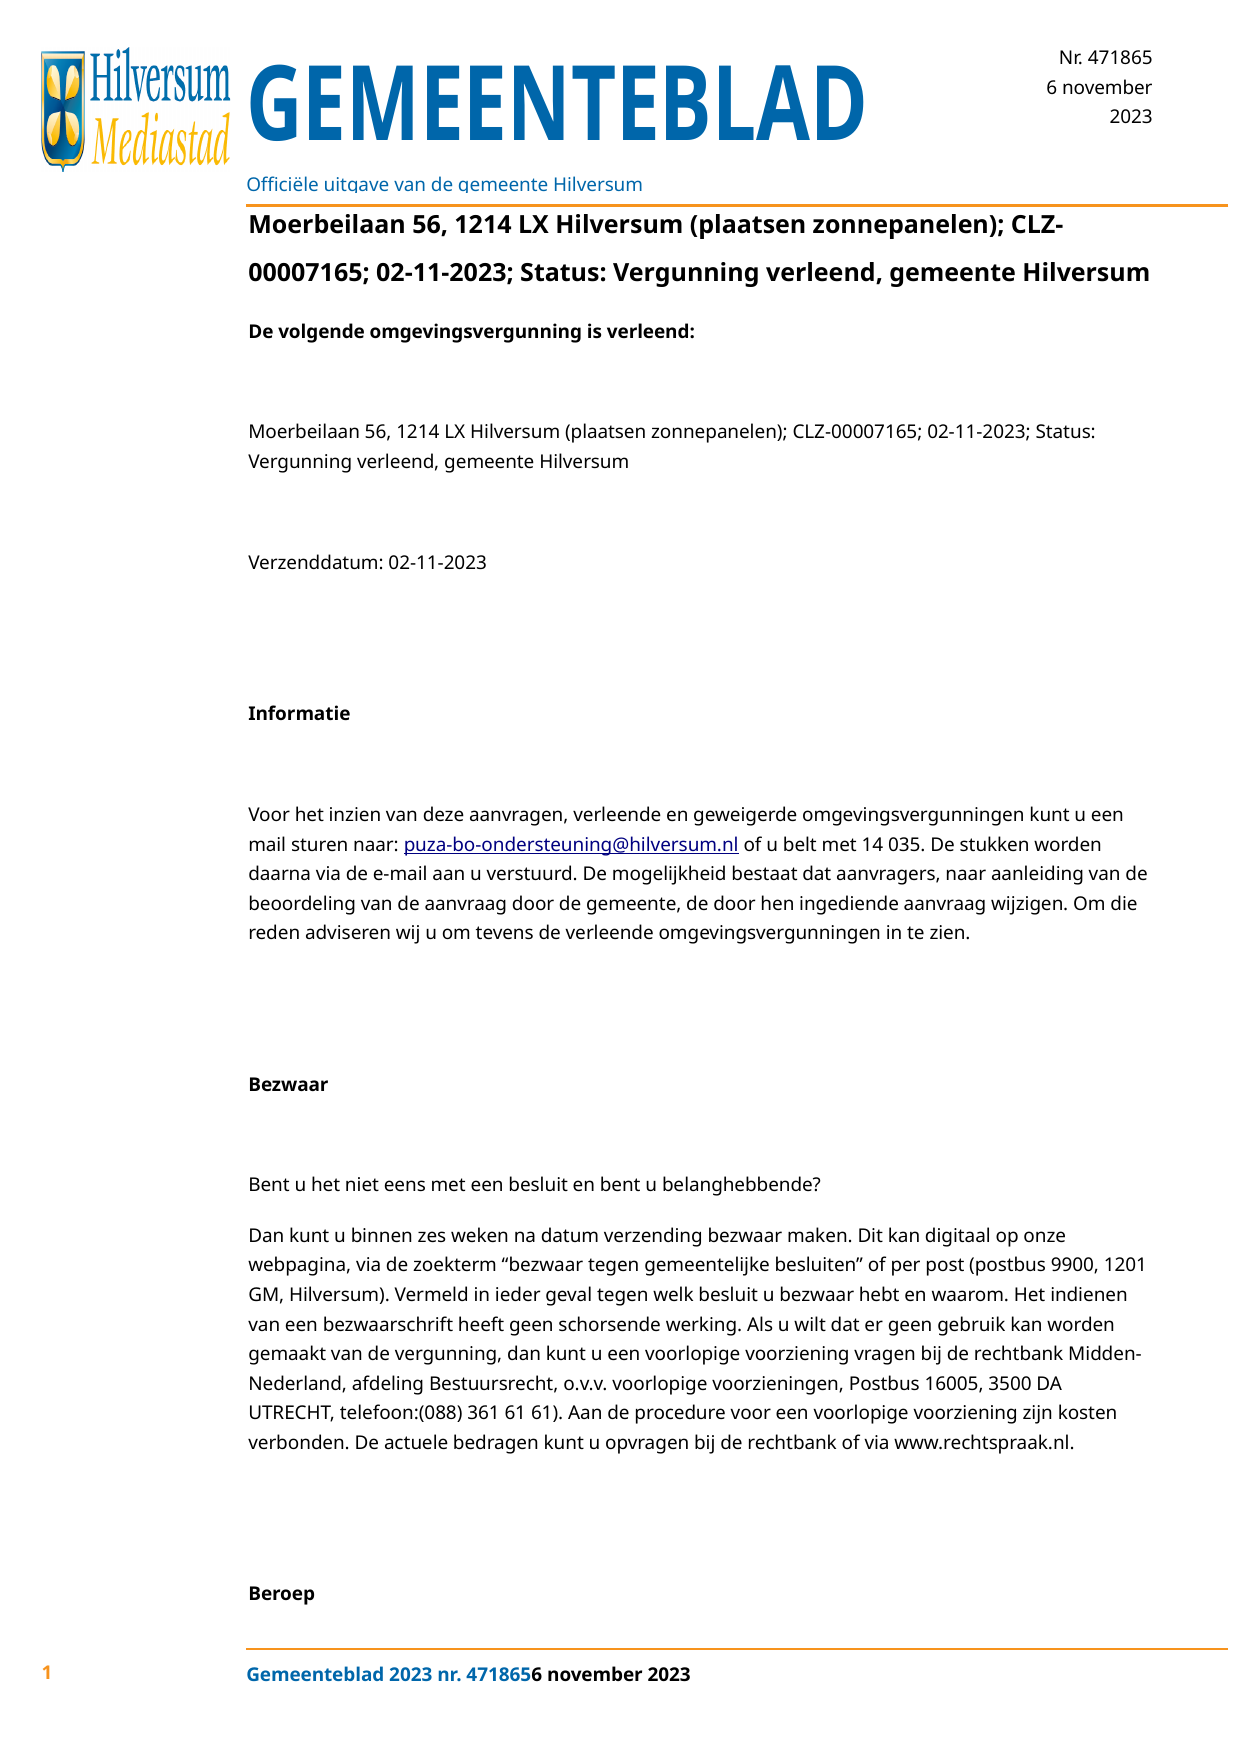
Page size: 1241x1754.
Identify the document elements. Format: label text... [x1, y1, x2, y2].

text Bezwaar [248, 1071, 1152, 1097]
text Bent u het niet eens met een besluit en bent u belanghebbende? [248, 1172, 1152, 1197]
text Informatie [248, 700, 1152, 726]
text Moerbeilaan 56, 1214 LX Hilversum (plaatsen zonnepanelen); CLZ-00007165; 02-11-2023; Status: Vergunning verleend, gemeente Hilversum [248, 419, 1152, 474]
text Voor het inzien van deze aanvragen, verleende en geweigerde omgevingsvergunningen kunt u een mail sturen naar: puza-bo-ondersteuning@hilversum.nl of u belt met 14 035. De stukken worden daarna via de e-mail aan u verstuurd. De mogelijkheid bestaat dat aanvragers, naar aanleiding van de beoordeling van de aanvraag door de gemeente, de door hen ingediende aanvraag wijzigen. Om die reden adviseren wij u om tevens de verleende omgevingsvergunningen in te zien. [248, 801, 1152, 945]
text De volgende omgevingsvergunning is verleend: [248, 318, 1152, 344]
text Dan kunt u binnen zes weken na datum verzending bezwaar maken. Dit kan digitaal op onze webpagina, via de zoekterm “bezwaar tegen gemeentelijke besluiten” of per post (postbus 9900, 1201 GM, Hilversum). Vermeld in ieder geval tegen welk besluit u bezwaar hebt en waarom. Het indienen van een bezwaarschrift heeft geen schorsende werking. Als u wilt dat er geen gebruik kan worden gemaakt van de vergunning, dan kunt u een voorlopige voorziening vragen bij de rechtbank Midden-Nederland, afdeling Bestuursrecht, o.v.v. voorlopige voorzieningen, Postbus 16005, 3500 DA UTRECHT, telefoon:(088) 361 61 61). Aan de procedure voor een voorlopige voorziening zijn kosten verbonden. De actuele bedragen kunt u opvragen bij de rechtbank of via www.rechtspraak.nl. [248, 1222, 1152, 1455]
picture [41, 47, 231, 172]
text Beroep [248, 1580, 1152, 1606]
text Verzenddatum: 02-11-2023 [248, 549, 1152, 575]
text Moerbeilaan 56, 1214 LX Hilversum (plaatsen zonnepanelen); CLZ-00007165; 02-11-2023; Status: Vergunning verleend, gemeente Hilversum [248, 207, 1152, 288]
